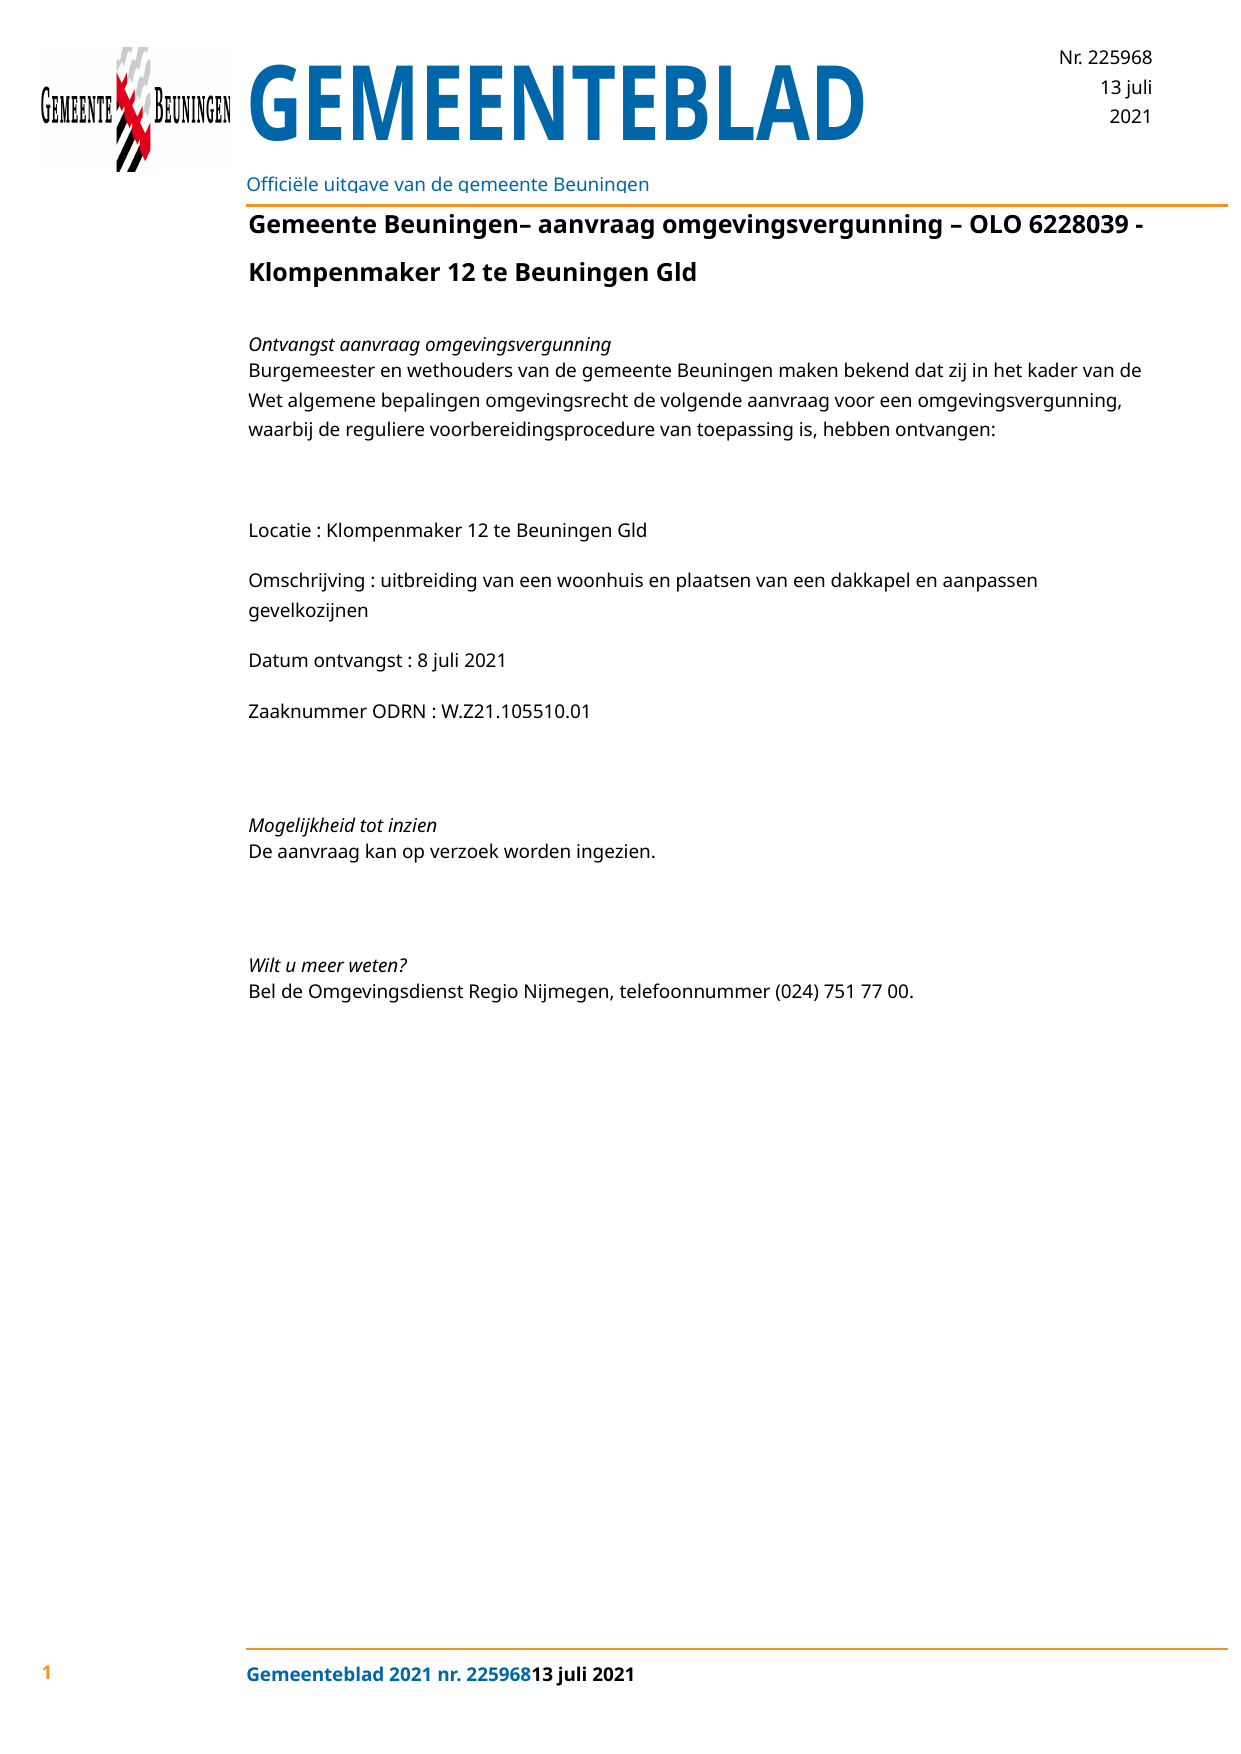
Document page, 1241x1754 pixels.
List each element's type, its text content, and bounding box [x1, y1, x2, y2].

picture [41, 47, 231, 172]
text Omschrijving : uitbreiding van een woonhuis en plaatsen van een dakkapel en aanpassen gevelkozijnen [248, 568, 1152, 623]
text Ontvangst aanvraag omgevingsvergunning [248, 331, 1152, 357]
text Datum ontvangst : 8 juli 2021 [248, 648, 1152, 673]
text Mogelijkheid tot inzien [248, 812, 1152, 838]
text Gemeente Beuningen– aanvraag omgevingsvergunning – OLO 6228039 - Klompenmaker 12 te Beuningen Gld [248, 207, 1152, 288]
text De aanvraag kan op verzoek worden ingezien. [248, 838, 1152, 864]
text Burgemeester en wethouders van de gemeente Beuningen maken bekend dat zij in het kader van de Wet algemene bepalingen omgevingsrecht de volgende aanvraag voor een omgevingsvergunning, waarbij de reguliere voorbereidingsprocedure van toepassing is, hebben ontvangen: [248, 357, 1152, 442]
text Wilt u meer weten? [248, 952, 1152, 978]
text Zaaknummer ODRN : W.Z21.105510.01 [248, 698, 1152, 724]
text Bel de Omgevingsdienst Regio Nijmegen, telefoonnummer (024) 751 77 00. [248, 978, 1152, 1004]
text Locatie : Klompenmaker 12 te Beuningen Gld [248, 517, 1152, 543]
